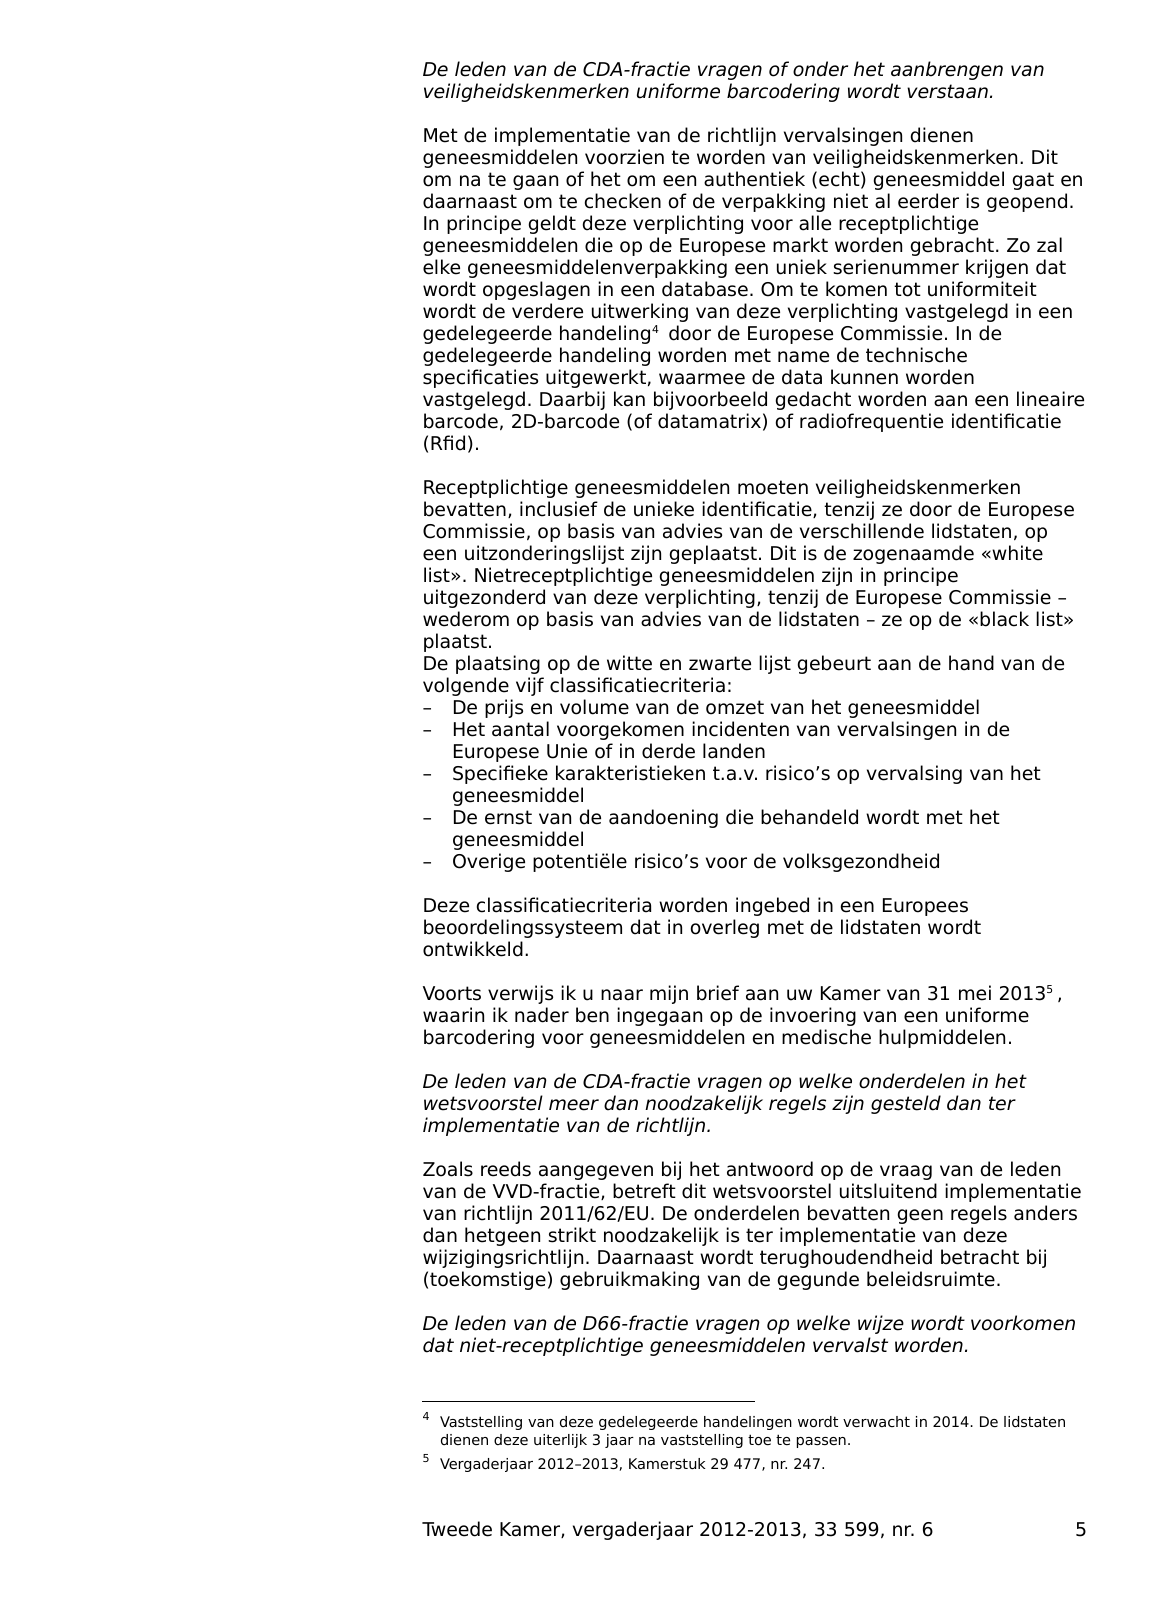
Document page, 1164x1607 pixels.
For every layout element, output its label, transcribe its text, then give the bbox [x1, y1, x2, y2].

text – Overige potentiële risico’s voor de volksgezondheid [422, 851, 1087, 873]
text Voorts verwijs ik u naar mijn brief aan uw Kamer van 31 mei 2013, waarin ik nader ben ingegaan op de invoering van een uniforme barcodering voor geneesmiddelen en medische hulpmiddelen. [422, 983, 1087, 1049]
text Deze classificatiecriteria worden ingebed in een Europees beoordelingssysteem dat in overleg met de lidstaten wordt ontwikkeld. [422, 895, 1087, 961]
text – De ernst van de aandoening die behandeld wordt met het geneesmiddel [422, 807, 1087, 851]
text De leden van de CDA-fractie vragen of onder het aanbrengen van veiligheidskenmerken uniforme barcodering wordt verstaan. [422, 59, 1087, 103]
text – Het aantal voorgekomen incidenten van vervalsingen in de Europese Unie of in derde landen [422, 719, 1087, 763]
text – Specifieke karakteristieken t.a.v. risico’s op vervalsing van het geneesmiddel [422, 763, 1087, 807]
text Met de implementatie van de richtlijn vervalsingen dienen geneesmiddelen voorzien te worden van veiligheidskenmerken. Dit om na te gaan of het om een authentiek (echt) geneesmiddel gaat en daarnaast om te checken of de verpakking niet al eerder is geopend. In principe geldt deze verplichting voor alle receptplichtige geneesmiddelen die op de Europese markt worden gebracht. Zo zal elke geneesmiddelenverpakking een uniek serienummer krijgen dat wordt opgeslagen in een database. Om te komen tot uniformiteit wordt de verdere uitwerking van deze verplichting vastgelegd in een gedelegeerde handeling door de Europese Commissie. In de gedelegeerde handeling worden met name de technische specificaties uitgewerkt, waarmee de data kunnen worden vastgelegd. Daarbij kan bijvoorbeeld gedacht worden aan een lineaire barcode, 2D-barcode (of datamatrix) of radiofrequentie identificatie (Rfid). [422, 125, 1087, 455]
text Receptplichtige geneesmiddelen moeten veiligheidskenmerken bevatten, inclusief de unieke identificatie, tenzij ze door de Europese Commissie, op basis van advies van de verschillende lidstaten, op een uitzonderingslijst zijn geplaatst. Dit is de zogenaamde «white list». Nietreceptplichtige geneesmiddelen zijn in principe uitgezonderd van deze verplichting, tenzij de Europese Commissie – wederom op basis van advies van de lidstaten – ze op de «black list» plaatst. [422, 477, 1087, 653]
text De leden van de CDA-fractie vragen op welke onderdelen in het wetsvoorstel meer dan noodzakelijk regels zijn gesteld dan ter implementatie van de richtlijn. [422, 1071, 1087, 1137]
text – De prijs en volume van de omzet van het geneesmiddel [422, 697, 1087, 719]
text Zoals reeds aangegeven bij het antwoord op de vraag van de leden van de VVD-fractie, betreft dit wetsvoorstel uitsluitend implementatie van richtlijn 2011/62/EU. De onderdelen bevatten geen regels anders dan hetgeen strikt noodzakelijk is ter implementatie van deze wijzigingsrichtlijn. Daarnaast wordt terughoudendheid betracht bij (toekomstige) gebruikmaking van de gegunde beleidsruimte. [422, 1159, 1087, 1291]
text De plaatsing op de witte en zwarte lijst gebeurt aan de hand van de volgende vijf classificatiecriteria: [422, 653, 1087, 697]
text Vaststelling van deze gedelegeerde handelingen wordt verwacht in 2014. De lidstaten dienen deze uiterlijk 3 jaar na vaststelling toe te passen. [422, 1410, 1087, 1449]
text Vergaderjaar 2012–2013, Kamerstuk 29 477, nr. 247. [422, 1452, 1087, 1474]
text De leden van de D66-fractie vragen op welke wijze wordt voorkomen dat niet-receptplichtige geneesmiddelen vervalst worden. [422, 1313, 1087, 1357]
